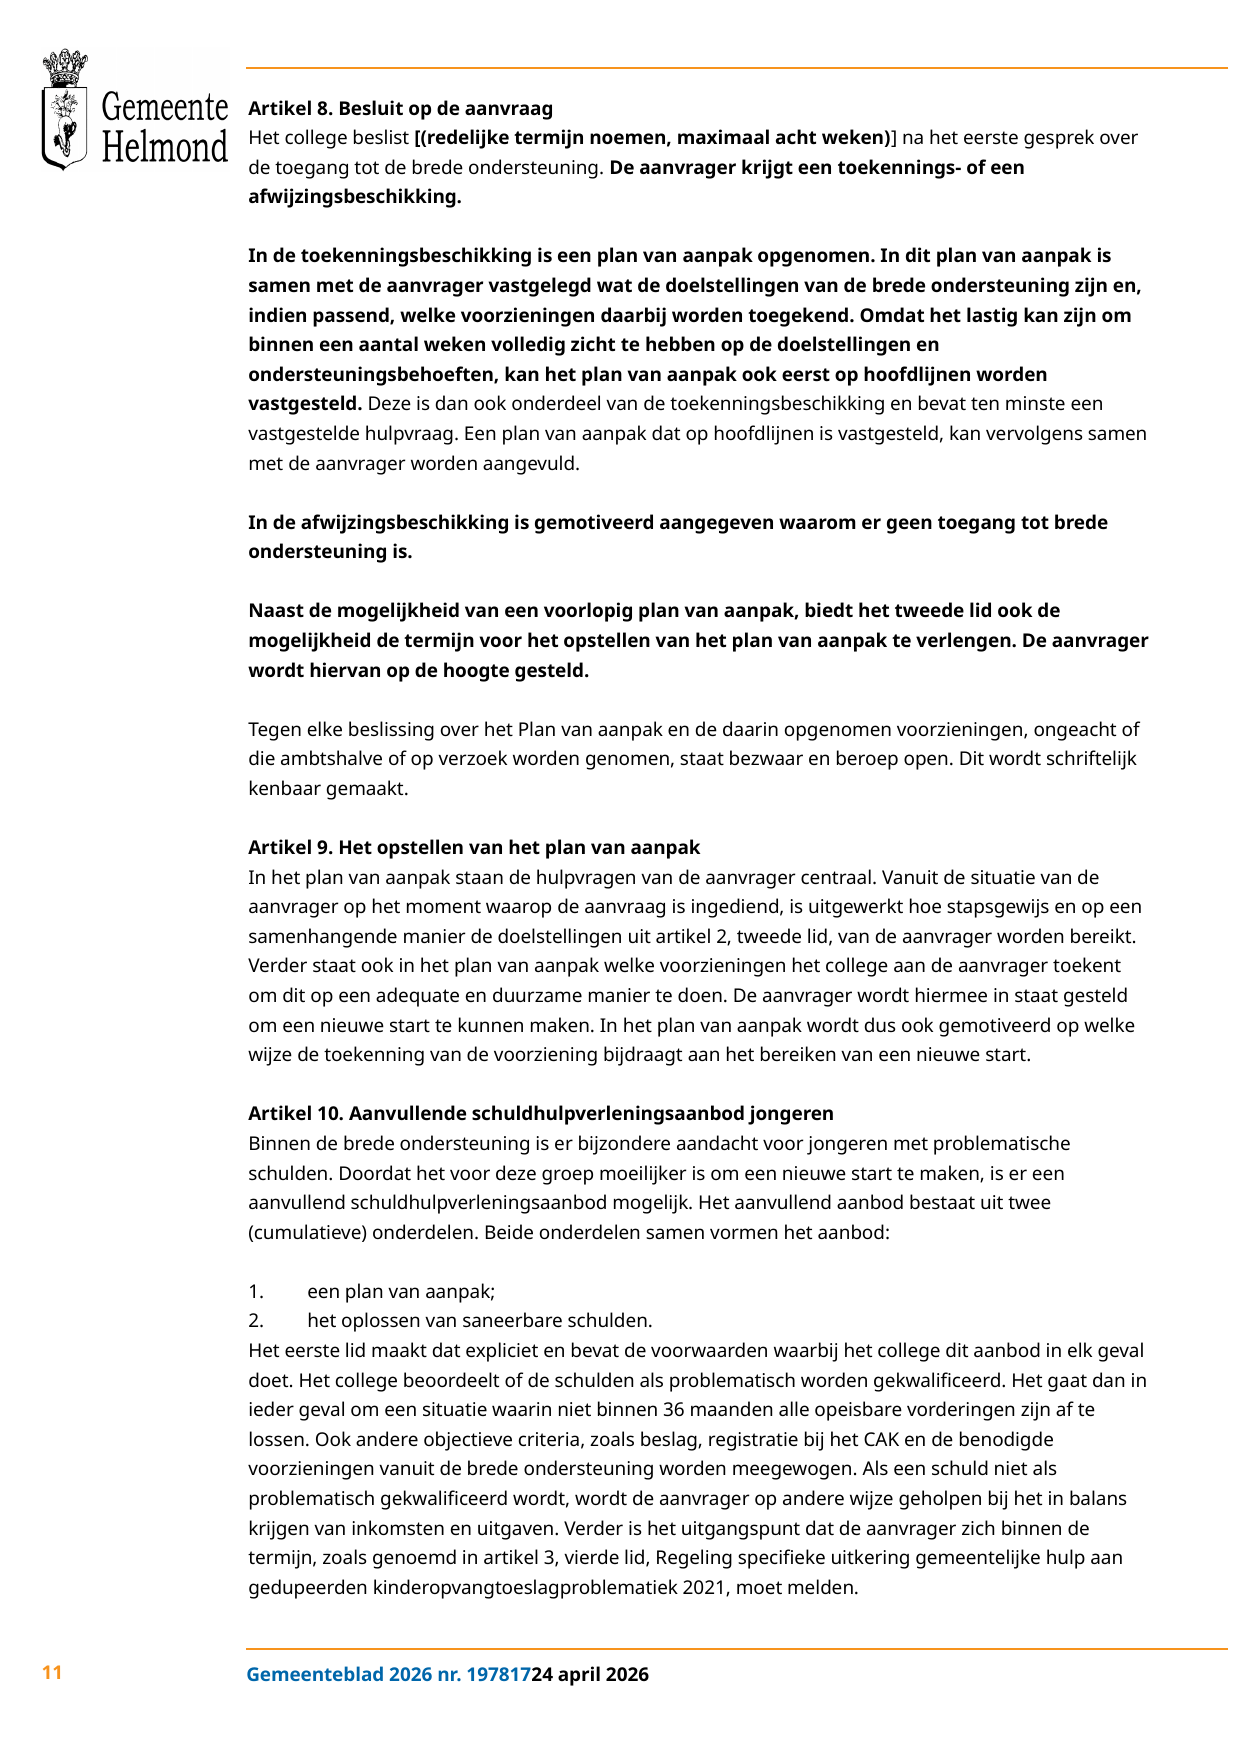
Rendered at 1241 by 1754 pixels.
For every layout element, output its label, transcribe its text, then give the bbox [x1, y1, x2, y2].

text Artikel 8. Besluit op de aanvraag [248, 95, 1152, 121]
picture [41, 47, 231, 172]
text In de afwijzingsbeschikking is gemotiveerd aangegeven waarom er geen toegang tot brede ondersteuning is. [248, 509, 1152, 564]
text In het plan van aanpak staan de hulpvragen van de aanvrager centraal. Vanuit de situatie van de aanvrager op het moment waarop de aanvraag is ingediend, is uitgewerkt hoe stapsgewijs en op een samenhangende manier de doelstellingen uit artikel 2, tweede lid, van de aanvrager worden bereikt. Verder staat ook in het plan van aanpak welke voorzieningen het college aan de aanvrager toekent om dit op een adequate en duurzame manier te doen. De aanvrager wordt hiermee in staat gesteld om een nieuwe start te kunnen maken. In het plan van aanpak wordt dus ook gemotiveerd op welke wijze de toekenning van de voorziening bijdraagt aan het bereiken van een nieuwe start. [248, 864, 1152, 1067]
text Naast de mogelijkheid van een voorlopig plan van aanpak, biedt het tweede lid ook de mogelijkheid de termijn voor het opstellen van het plan van aanpak te verlengen. De aanvrager wordt hiervan op de hoogte gesteld. [248, 598, 1152, 683]
text Artikel 10. Aanvullende schuldhulpverleningsaanbod jongeren [248, 1101, 1152, 1126]
text Tegen elke beslissing over het Plan van aanpak en de daarin opgenomen voorzieningen, ongeacht of die ambtshalve of op verzoek worden genomen, staat bezwaar en beroep open. Dit wordt schriftelijk kenbaar gemaakt. [248, 716, 1152, 801]
text In de toekenningsbeschikking is een plan van aanpak opgenomen. In dit plan van aanpak is samen met de aanvrager vastgelegd wat de doelstellingen van de brede ondersteuning zijn en, indien passend, welke voorzieningen daarbij worden toegekend. Omdat het lastig kan zijn om binnen een aantal weken volledig zicht te hebben op de doelstellingen en ondersteuningsbehoeften, kan het plan van aanpak ook eerst op hoofdlijnen worden vastgesteld. Deze is dan ook onderdeel van de toekenningsbeschikking en bevat ten minste een vastgestelde hulpvraag. Een plan van aanpak dat op hoofdlijnen is vastgesteld, kan vervolgens samen met de aanvrager worden aangevuld. [248, 243, 1152, 476]
list een plan van aanpak; [248, 1278, 1152, 1304]
text Artikel 9. Het opstellen van het plan van aanpak [248, 834, 1152, 860]
text Het eerste lid maakt dat expliciet en bevat de voorwaarden waarbij het college dit aanbod in elk geval doet. Het college beoordeelt of de schulden als problematisch worden gekwalificeerd. Het gaat dan in ieder geval om een situatie waarin niet binnen 36 maanden alle opeisbare vorderingen zijn af te lossen. Ook andere objectieve criteria, zoals beslag, registratie bij het CAK en de benodigde voorzieningen vanuit de brede ondersteuning worden meegewogen. Als een schuld niet als problematisch gekwalificeerd wordt, wordt de aanvrager op andere wijze geholpen bij het in balans krijgen van inkomsten en uitgaven. Verder is het uitgangspunt dat de aanvrager zich binnen de termijn, zoals genoemd in artikel 3, vierde lid, Regeling specifieke uitkering gemeentelijke hulp aan gedupeerden kinderopvangtoeslagproblematiek 2021, moet melden. [248, 1337, 1152, 1600]
text Het college beslist [(redelijke termijn noemen, maximaal acht weken)] na het eerste gesprek over de toegang tot de brede ondersteuning. De aanvrager krijgt een toekennings- of een afwijzingsbeschikking. [248, 124, 1152, 209]
text Binnen de brede ondersteuning is er bijzondere aandacht voor jongeren met problematische schulden. Doordat het voor deze groep moeilijker is om een nieuwe start te maken, is er een aanvullend schuldhulpverleningsaanbod mogelijk. Het aanvullend aanbod bestaat uit twee (cumulatieve) onderdelen. Beide onderdelen samen vormen het aanbod: [248, 1130, 1152, 1245]
list het oplossen van saneerbare schulden. [248, 1308, 1152, 1333]
